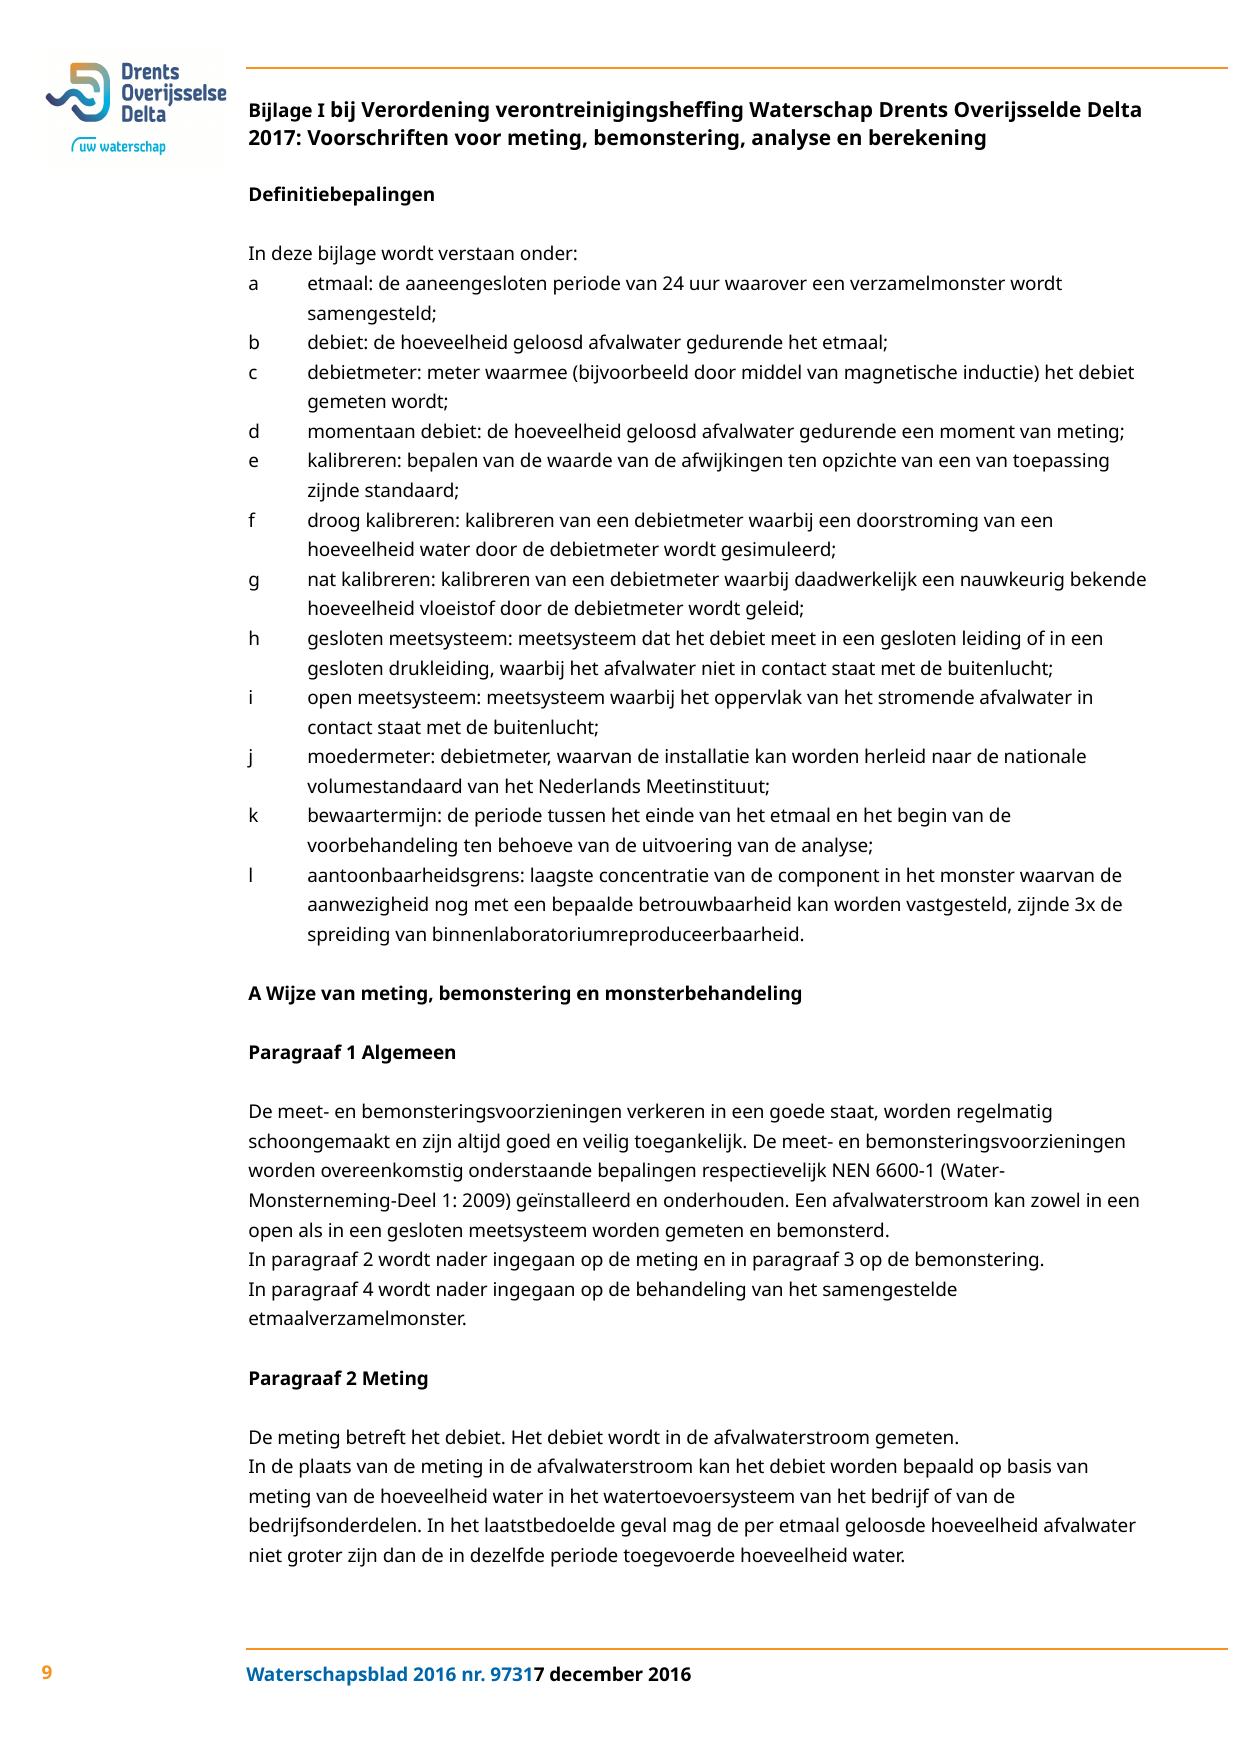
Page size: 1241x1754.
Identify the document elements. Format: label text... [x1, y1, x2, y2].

text De meet- en bemonsteringsvoorzieningen verkeren in een goede staat, worden regelmatig schoongemaakt en zijn altijd goed en veilig toegankelijk. De meet- en bemonsteringsvoorzieningen worden overeenkomstig onderstaande bepalingen respectievelijk NEN 6600-1 (Water-Monsterneming-Deel 1: 2009) geïnstalleerd en onderhouden. Een afvalwaterstroom kan zowel in een open als in een gesloten meetsysteem worden gemeten en bemonsterd. [248, 1098, 1152, 1242]
text Paragraaf 2 Meting [248, 1365, 1152, 1390]
list debietmeter: meter waarmee (bijvoorbeeld door middel van magnetische inductie) het debiet gemeten wordt; [248, 359, 1152, 414]
list etmaal: de aaneengesloten periode van 24 uur waarover een verzamelmonster wordt samengesteld; [248, 270, 1152, 325]
text A Wijze van meting, bemonstering en monsterbehandeling [248, 980, 1152, 1006]
list bewaartermijn: de periode tussen het einde van het etmaal en het begin van de voorbehandeling ten behoeve van de uitvoering van de analyse; [248, 803, 1152, 858]
list aantoonbaarheidsgrens: laagste concentratie van de component in het monster waarvan de aanwezigheid nog met een bepaalde betrouwbaarheid kan worden vastgesteld, zijnde 3x de spreiding van binnenlaboratoriumreproduceerbaarheid. [248, 862, 1152, 947]
text Paragraaf 1 Algemeen [248, 1039, 1152, 1065]
list momentaan debiet: de hoeveelheid geloosd afvalwater gedurende een moment van meting; [248, 418, 1152, 444]
list debiet: de hoeveelheid geloosd afvalwater gedurende het etmaal; [248, 329, 1152, 355]
list kalibreren: bepalen van de waarde van de afwijkingen ten opzichte van een van toepassing zijnde standaard; [248, 448, 1152, 503]
text Definitiebepalingen [248, 181, 1152, 207]
text De meting betreft het debiet. Het debiet wordt in de afvalwaterstroom gemeten. [248, 1424, 1152, 1449]
list gesloten meetsysteem: meetsysteem dat het debiet meet in een gesloten leiding of in een gesloten drukleiding, waarbij het afvalwater niet in contact staat met de buitenlucht; [248, 625, 1152, 680]
list moedermeter: debietmeter, waarvan de installatie kan worden herleid naar de nationale volumestandaard van het Nederlands Meetinstituut; [248, 743, 1152, 799]
text In paragraaf 4 wordt nader ingegaan op de behandeling van het samengestelde etmaalverzamelmonster. [248, 1276, 1152, 1331]
list nat kalibreren: kalibreren van een debietmeter waarbij daadwerkelijk een nauwkeurig bekende hoeveelheid vloeistof door de debietmeter wordt geleid; [248, 566, 1152, 621]
picture [41, 47, 231, 172]
list open meetsysteem: meetsysteem waarbij het oppervlak van het stromende afvalwater in contact staat met de buitenlucht; [248, 684, 1152, 739]
text In deze bijlage wordt verstaan onder: [248, 241, 1152, 266]
list droog kalibreren: kalibreren van een debietmeter waarbij een doorstroming van een hoeveelheid water door de debietmeter wordt gesimuleerd; [248, 507, 1152, 562]
text Bijlage I bij Verordening verontreinigingsheffing Waterschap Drents Overijsselde Delta 2017: Voorschriften voor meting, bemonstering, analyse en berekening [248, 95, 1152, 152]
text In paragraaf 2 wordt nader ingegaan op de meting en in paragraaf 3 op de bemonstering. [248, 1246, 1152, 1272]
text In de plaats van de meting in de afvalwaterstroom kan het debiet worden bepaald op basis van meting van de hoeveelheid water in het watertoevoersysteem van het bedrijf of van de bedrijfsonderdelen. In het laatstbedoelde geval mag de per etmaal geloosde hoeveelheid afvalwater niet groter zijn dan de in dezelfde periode toegevoerde hoeveelheid water. [248, 1453, 1152, 1568]
